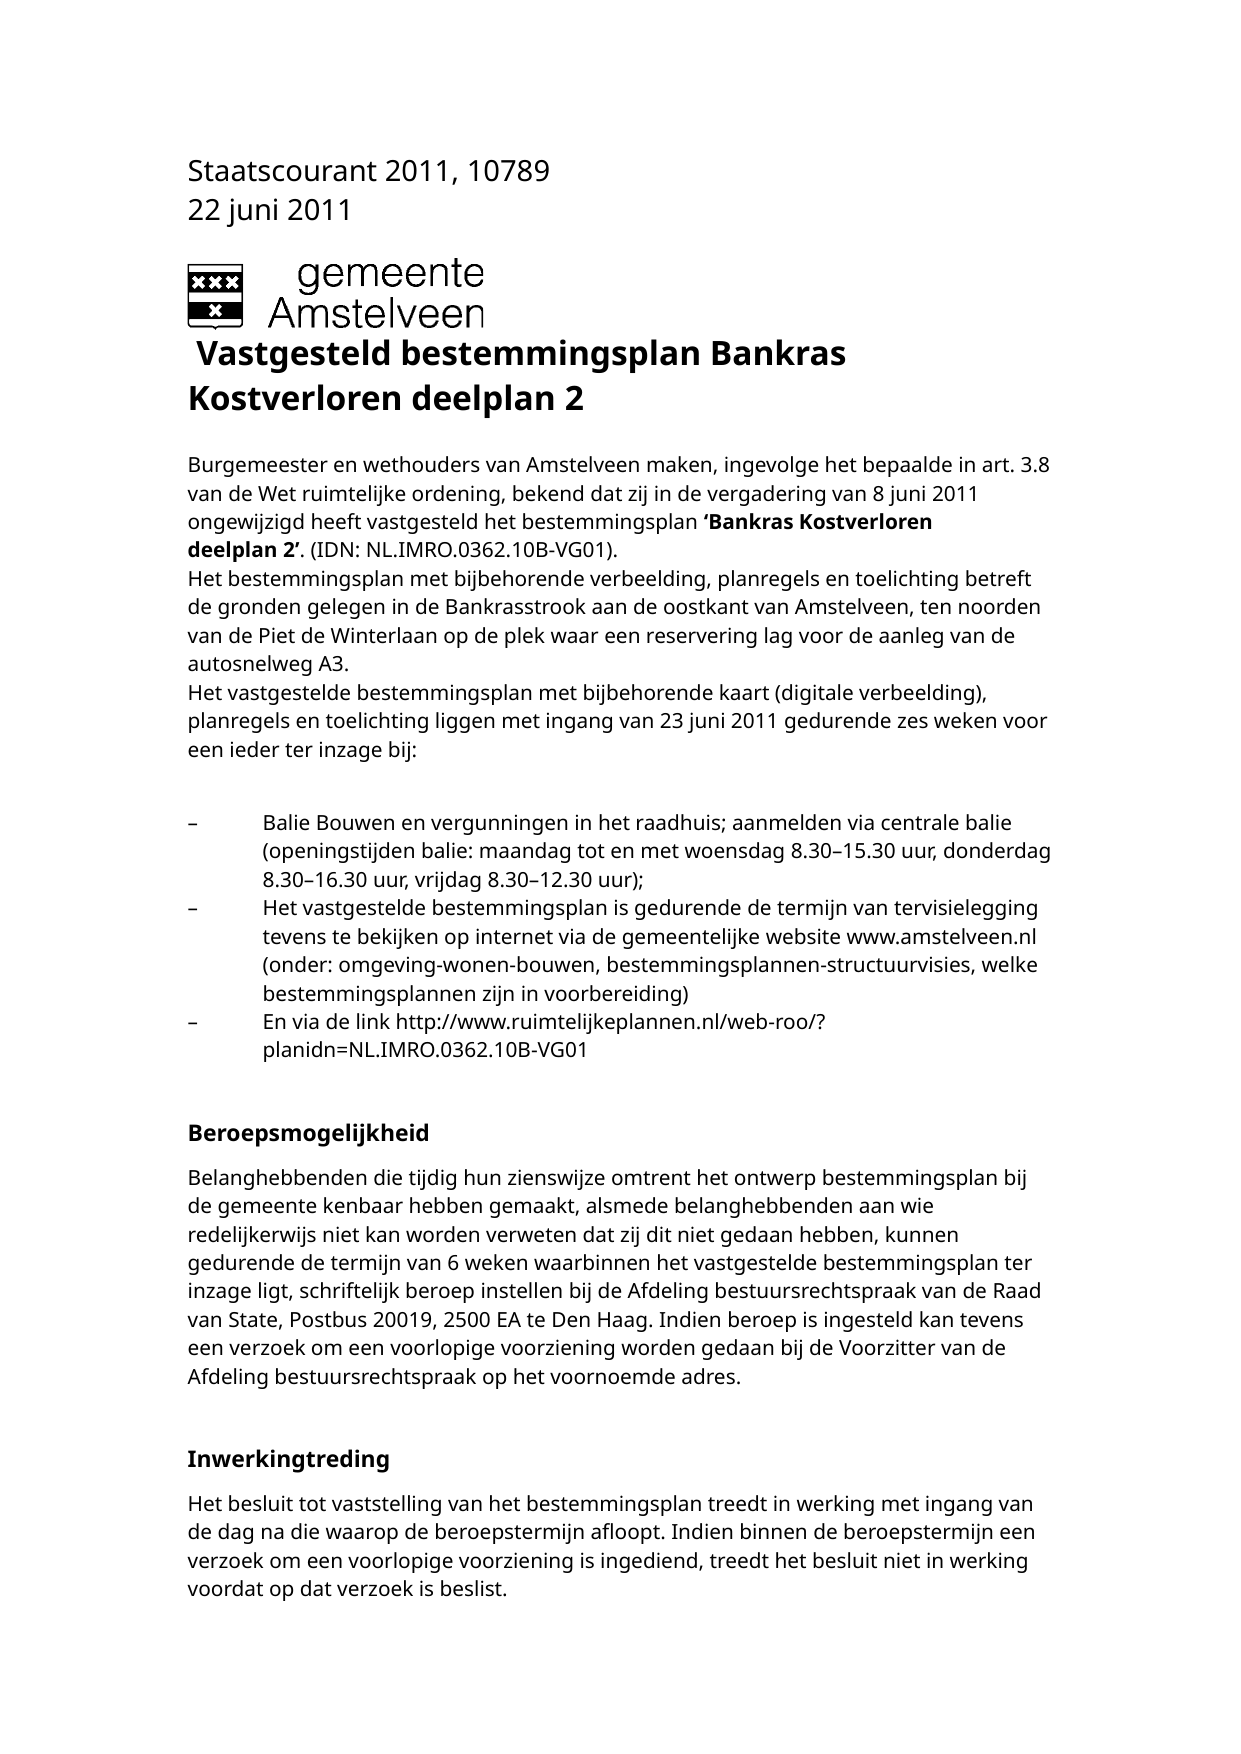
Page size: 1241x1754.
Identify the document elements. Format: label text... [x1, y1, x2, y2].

text Burgemeester en wethouders van Amstelveen maken, ingevolge het bepaalde in art. 3.8 van de Wet ruimtelijke ordening, bekend dat zij in de vergadering van 8 juni 2011 ongewijzigd heeft vastgesteld het bestemmingsplan ‘Bankras Kostverloren deelplan 2’. (IDN: NL.IMRO.0362.10B-VG01). [187, 450, 1053, 564]
text Het bestemmingsplan met bijbehorende verbeelding, planregels en toelichting betreft de gronden gelegen in de Bankrasstrook aan de oostkant van Amstelveen, ten noorden van de Piet de Winterlaan op de plek waar een reservering lag voor de aanleg van de autosnelweg A3. [187, 564, 1053, 678]
text Het besluit tot vaststelling van het bestemmingsplan treedt in werking met ingang van de dag na die waarop de beroepstermijn afloopt. Indien binnen de beroepstermijn een verzoek om een voorlopige voorziening is ingediend, treedt het besluit niet in werking voordat op dat verzoek is beslist. [187, 1489, 1053, 1603]
picture [187, 258, 484, 330]
text Staatscourant 2011, 10789 [187, 150, 1053, 190]
text Belanghebbenden die tijdig hun zienswijze omtrent het ontwerp bestemmingsplan bij de gemeente kenbaar hebben gemaakt, alsmede belanghebbenden aan wie redelijkerwijs niet kan worden verweten dat zij dit niet gedaan hebben, kunnen gedurende de termijn van 6 weken waarbinnen het vastgestelde bestemmingsplan ter inzage ligt, schriftelijk beroep instellen bij de Afdeling bestuursrechtspraak van de Raad van State, Postbus 20019, 2500 EA te Den Haag. Indien beroep is ingesteld kan tevens een verzoek om een voorlopige voorziening worden gedaan bij de Voorzitter van de Afdeling bestuursrechtspraak op het voornoemde adres. [187, 1163, 1053, 1390]
subtitle Vastgesteld bestemmingsplan Bankras Kostverloren deelplan 2 [187, 271, 1053, 420]
subtitle Inwerkingtreding [187, 1443, 1053, 1474]
text 22 juni 2011 [187, 190, 1053, 229]
subtitle Beroepsmogelijkheid [187, 1117, 1053, 1148]
list Het vastgestelde bestemmingsplan is gedurende de termijn van tervisielegging tevens te bekijken op internet via de gemeentelijke website www.amstelveen.nl (onder: omgeving-wonen-bouwen, bestemmingsplannen-structuurvisies, welke bestemmingsplannen zijn in voorbereiding) [187, 893, 1053, 1007]
text Het vastgestelde bestemmingsplan met bijbehorende kaart (digitale verbeelding), planregels en toelichting liggen met ingang van 23 juni 2011 gedurende zes weken voor een ieder ter inzage bij: [187, 678, 1053, 763]
list Balie Bouwen en vergunningen in het raadhuis; aanmelden via centrale balie (openingstijden balie: maandag tot en met woensdag 8.30–15.30 uur, donderdag 8.30–16.30 uur, vrijdag 8.30–12.30 uur); [187, 808, 1053, 893]
list En via de link http://www.ruimtelijkeplannen.nl/web-roo/?planidn=NL.IMRO.0362.10B-VG01 [187, 1007, 1053, 1064]
